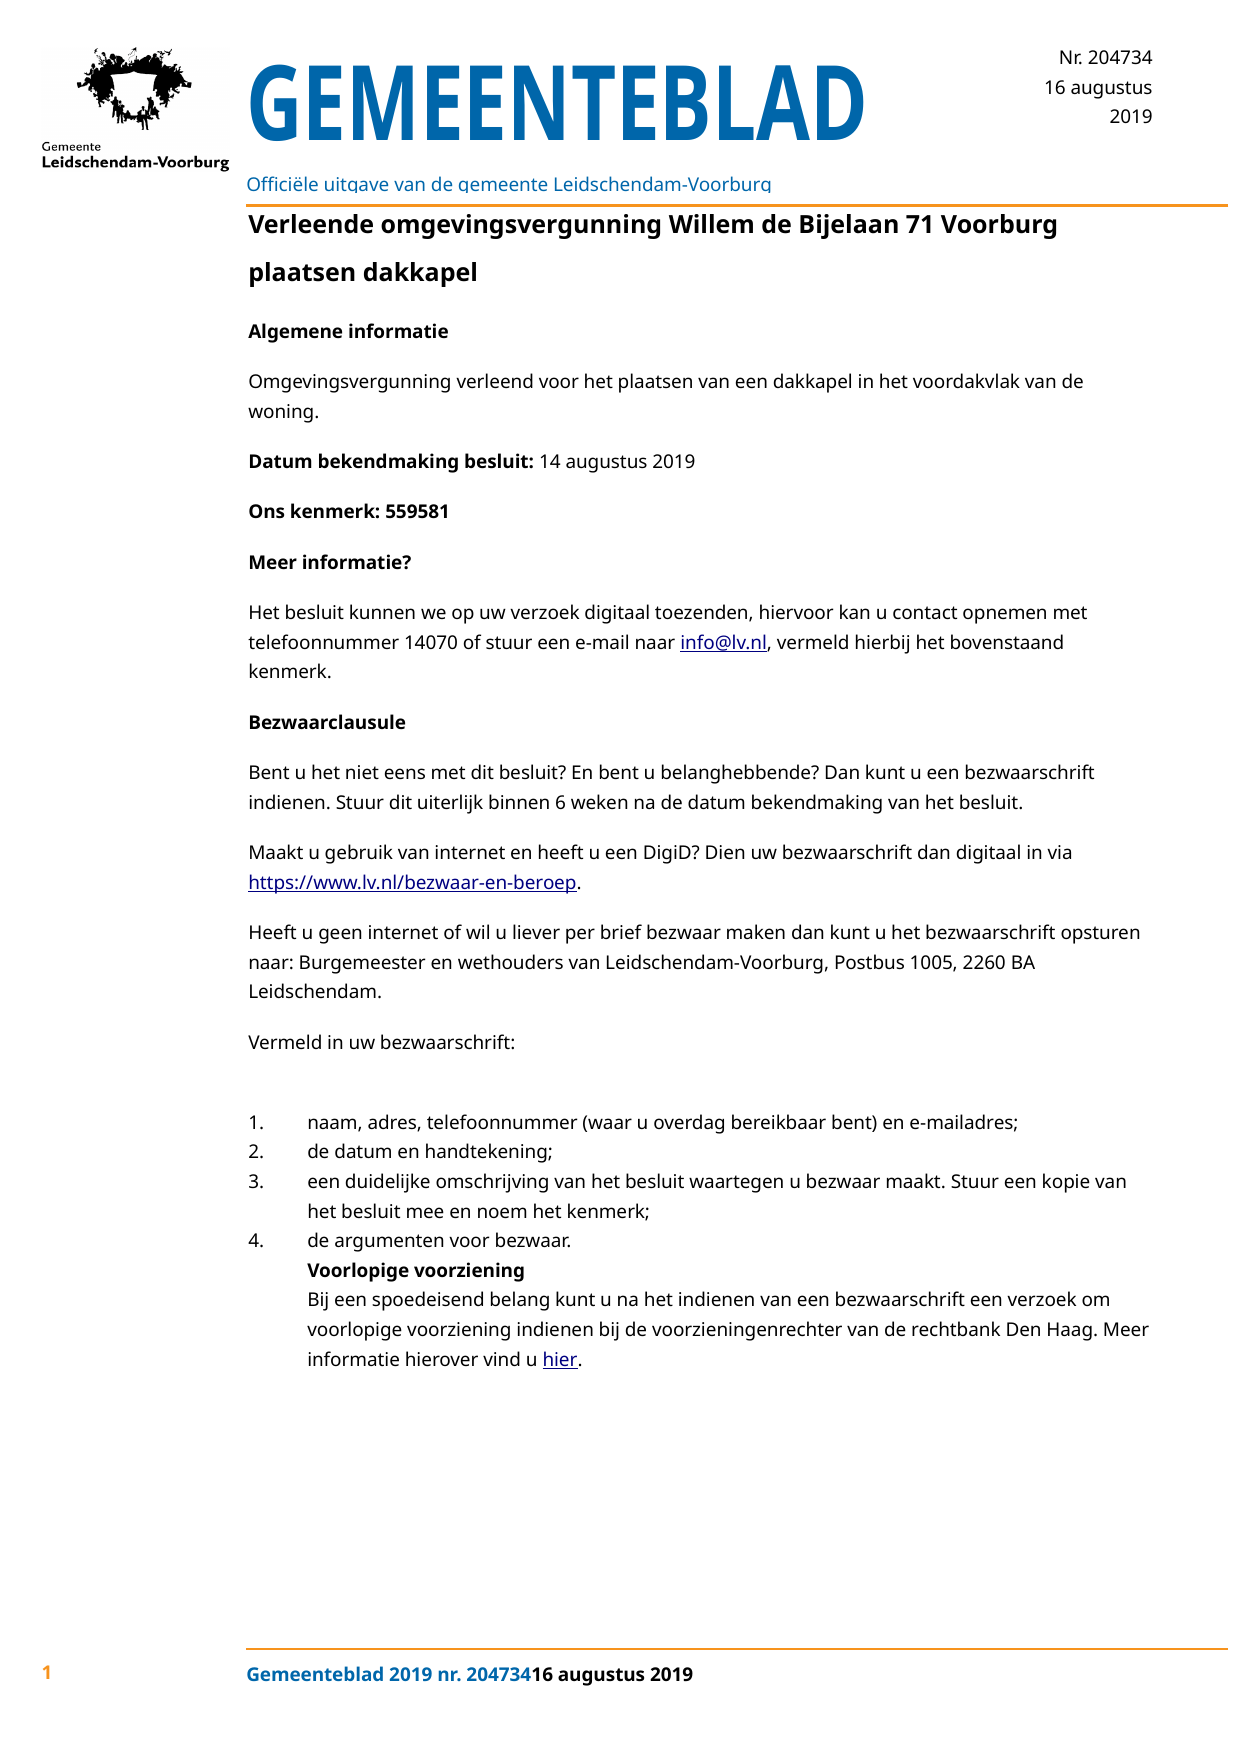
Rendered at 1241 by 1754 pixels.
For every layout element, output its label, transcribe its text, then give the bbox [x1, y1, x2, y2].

text Verleende omgevingsvergunning Willem de Bijelaan 71 Voorburg plaatsen dakkapel [248, 207, 1152, 288]
list een duidelijke omschrijving van het besluit waartegen u bezwaar maakt. Stuur een kopie van het besluit mee en noem het kenmerk; [248, 1168, 1152, 1224]
text Vermeld in uw bezwaarschrift: [248, 1029, 1152, 1055]
list naam, adres, telefoonnummer (waar u overdag bereikbaar bent) en e-mailadres; [248, 1109, 1152, 1135]
text Bezwaarclausule [248, 709, 1152, 735]
list Voorlopige voorziening [248, 1257, 1152, 1283]
text Meer informatie? [248, 549, 1152, 575]
text Datum bekendmaking besluit: 14 augustus 2019 [248, 448, 1152, 474]
text Het besluit kunnen we op uw verzoek digitaal toezenden, hiervoor kan u contact opnemen met telefoonnummer 14070 of stuur een e-mail naar info@lv.nl, vermeld hierbij het bovenstaand kenmerk. [248, 599, 1152, 684]
text Ons kenmerk: 559581 [248, 499, 1152, 524]
text Maakt u gebruik van internet en heeft u een DigiD? Dien uw bezwaarschrift dan digitaal in via https://www.lv.nl/bezwaar-en-beroep. [248, 839, 1152, 895]
picture [41, 47, 231, 172]
list Bij een spoedeisend belang kunt u na het indienen van een bezwaarschrift een verzoek om voorlopige voorziening indienen bij de voorzieningenrechter van de rechtbank Den Haag. Meer informatie hierover vind u hier. [248, 1287, 1152, 1372]
text Heeft u geen internet of wil u liever per brief bezwaar maken dan kunt u het bezwaarschrift opsturen naar: Burgemeester en wethouders van Leidschendam-Voorburg, Postbus 1005, 2260 BA Leidschendam. [248, 919, 1152, 1004]
list de argumenten voor bezwaar. [248, 1227, 1152, 1253]
text Bent u het niet eens met dit besluit? En bent u belanghebbende? Dan kunt u een bezwaarschrift indienen. Stuur dit uiterlijk binnen 6 weken na de datum bekendmaking van het besluit. [248, 759, 1152, 815]
text Algemene informatie [248, 318, 1152, 344]
list de datum en handtekening; [248, 1139, 1152, 1164]
text Omgevingsvergunning verleend voor het plaatsen van een dakkapel in het voordakvlak van de woning. [248, 368, 1152, 424]
